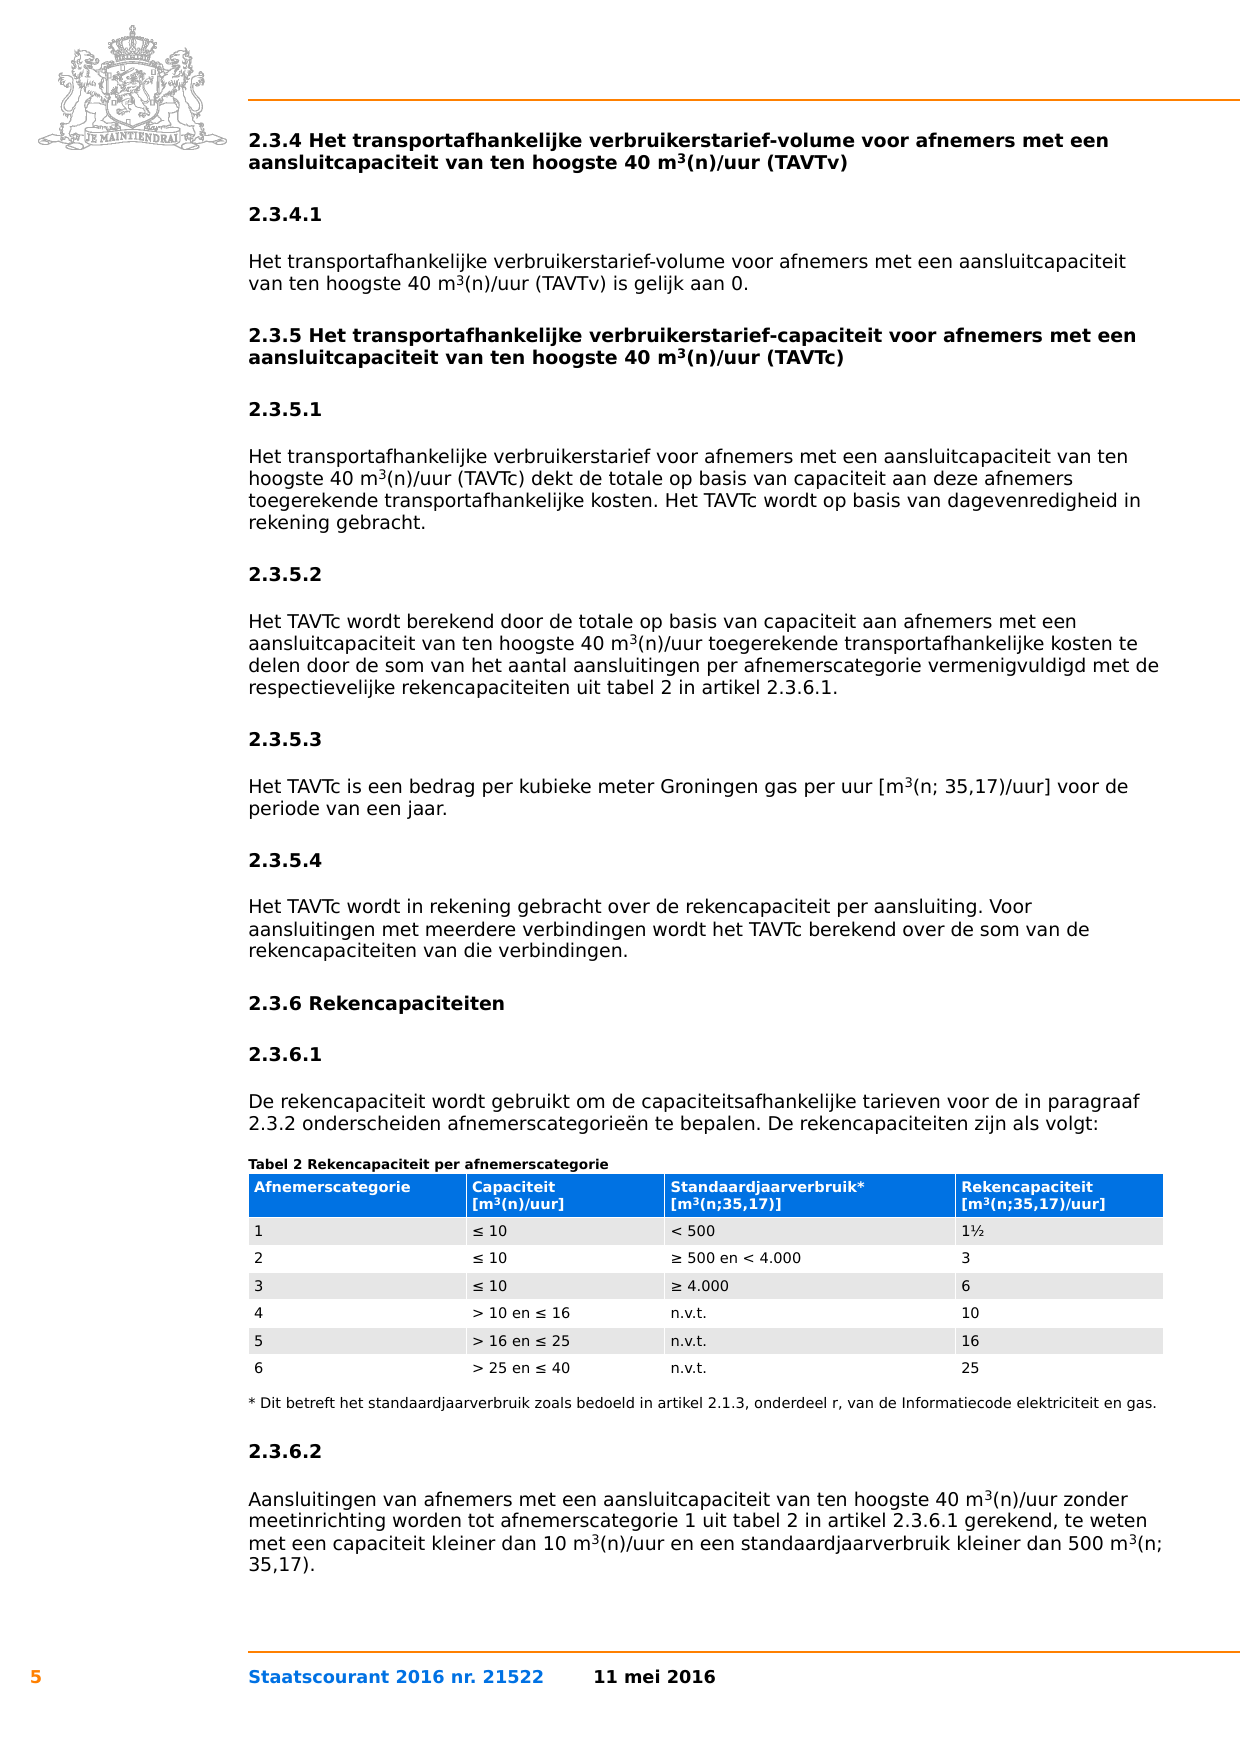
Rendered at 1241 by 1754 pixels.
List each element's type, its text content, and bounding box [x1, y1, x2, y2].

table_cell 1 [249, 1218, 466, 1245]
subtitle 2.3.4 Het transportafhankelijke verbruikerstarief-volume voor afnemers met een aansluitcapaciteit van ten hoogste 40 m3(n)/uur (TAVTv) [248, 130, 1163, 174]
table_cell 5 [249, 1328, 466, 1354]
table_cell ≤ 10 [467, 1273, 664, 1299]
text Het TAVTc wordt berekend door de totale op basis van capaciteit aan afnemers met een aansluitcapaciteit van ten hoogste 40 m3(n)/uur toegerekende transportafhankelijke kosten te delen door de som van het aantal aansluitingen per afnemerscategorie vermenigvuldigd met de respectievelijke rekencapaciteiten uit tabel 2 in artikel 2.3.6.1. [248, 611, 1163, 698]
table_cell > 10 en ≤ 16 [467, 1301, 664, 1327]
table_cell > 25 en ≤ 40 [467, 1355, 664, 1382]
text Het TAVTc wordt in rekening gebracht over de rekencapaciteit per aansluiting. Voor aansluitingen met meerdere verbindingen wordt het TAVTc berekend over de som van de rekencapaciteiten van die verbindingen. [248, 896, 1163, 962]
text Aansluitingen van afnemers met een aansluitcapaciteit van ten hoogste 40 m3(n)/uur zonder meetinrichting worden tot afnemerscategorie 1 uit tabel 2 in artikel 2.3.6.1 gerekend, te weten met een capaciteit kleiner dan 10 m3(n)/uur en een standaardjaarverbruik kleiner dan 500 m3(n; 35,17). [248, 1488, 1163, 1576]
table_cell < 500 [665, 1218, 955, 1245]
table_cell > 16 en ≤ 25 [467, 1328, 664, 1354]
text Het transportafhankelijke verbruikerstarief-volume voor afnemers met een aansluitcapaciteit van ten hoogste 40 m3(n)/uur (TAVTv) is gelijk aan 0. [248, 251, 1163, 295]
subtitle 2.3.5.3 [248, 728, 1163, 751]
table_cell 3 [249, 1273, 466, 1299]
table_cell Capaciteit [m3(n)/uur] [467, 1174, 664, 1217]
table_cell ≤ 10 [467, 1246, 664, 1272]
table_cell * Dit betreft het standaardjaarverbruik zoals bedoeld in artikel 2.1.3, onderdeel r, van de Informatiecode elektriciteit en gas. [248, 1383, 1163, 1411]
table_cell 3 [956, 1246, 1163, 1272]
subtitle 2.3.5.2 [248, 564, 1163, 586]
subtitle 2.3.6.2 [248, 1441, 1163, 1463]
subtitle 2.3.5 Het transportafhankelijke verbruikerstarief-capaciteit voor afnemers met een aansluitcapaciteit van ten hoogste 40 m3(n)/uur (TAVTc) [248, 325, 1163, 369]
table_cell 2 [249, 1246, 466, 1272]
text Het TAVTc is een bedrag per kubieke meter Groningen gas per uur [m3(n; 35,17)/uur] voor de periode van een jaar. [248, 776, 1163, 819]
text De rekencapaciteit wordt gebruikt om de capaciteitsafhankelijke tarieven voor de in paragraaf 2.3.2 onderscheiden afnemerscategorieën te bepalen. De rekencapaciteiten zijn als volgt: [248, 1091, 1163, 1135]
table_cell 1½ [956, 1218, 1163, 1245]
table_cell ≤ 10 [467, 1218, 664, 1245]
subtitle 2.3.5.1 [248, 399, 1163, 421]
table_cell ≥ 500 en < 4.000 [665, 1246, 955, 1272]
table_cell 25 [956, 1355, 1163, 1382]
table_cell ≥ 4.000 [665, 1273, 955, 1299]
text Het transportafhankelijke verbruikerstarief voor afnemers met een aansluitcapaciteit van ten hoogste 40 m3(n)/uur (TAVTc) dekt de totale op basis van capaciteit aan deze afnemers toegerekende transportafhankelijke kosten. Het TAVTc wordt op basis van dagevenredigheid in rekening gebracht. [248, 446, 1163, 534]
table_cell 10 [956, 1301, 1163, 1327]
table_cell n.v.t. [665, 1301, 955, 1327]
subtitle 2.3.6.1 [248, 1044, 1163, 1066]
table_header Tabel 2 Rekencapaciteit per afnemerscategorie [248, 1157, 1163, 1173]
table_cell 6 [956, 1273, 1163, 1299]
table_cell 4 [249, 1301, 466, 1327]
picture [38, 25, 227, 150]
table_cell 6 [249, 1355, 466, 1382]
table_cell n.v.t. [665, 1328, 955, 1354]
subtitle 2.3.5.4 [248, 849, 1163, 871]
table_cell n.v.t. [665, 1355, 955, 1382]
table_cell Rekencapaciteit [m3(n;35,17)/uur] [956, 1174, 1163, 1217]
table_cell Standaardjaarverbruik* [m3(n;35,17)] [665, 1174, 955, 1217]
subtitle 2.3.6 Rekencapaciteiten [248, 992, 1163, 1014]
table_cell 16 [956, 1328, 1163, 1354]
subtitle 2.3.4.1 [248, 204, 1163, 226]
table_cell Afnemerscategorie [249, 1174, 466, 1217]
